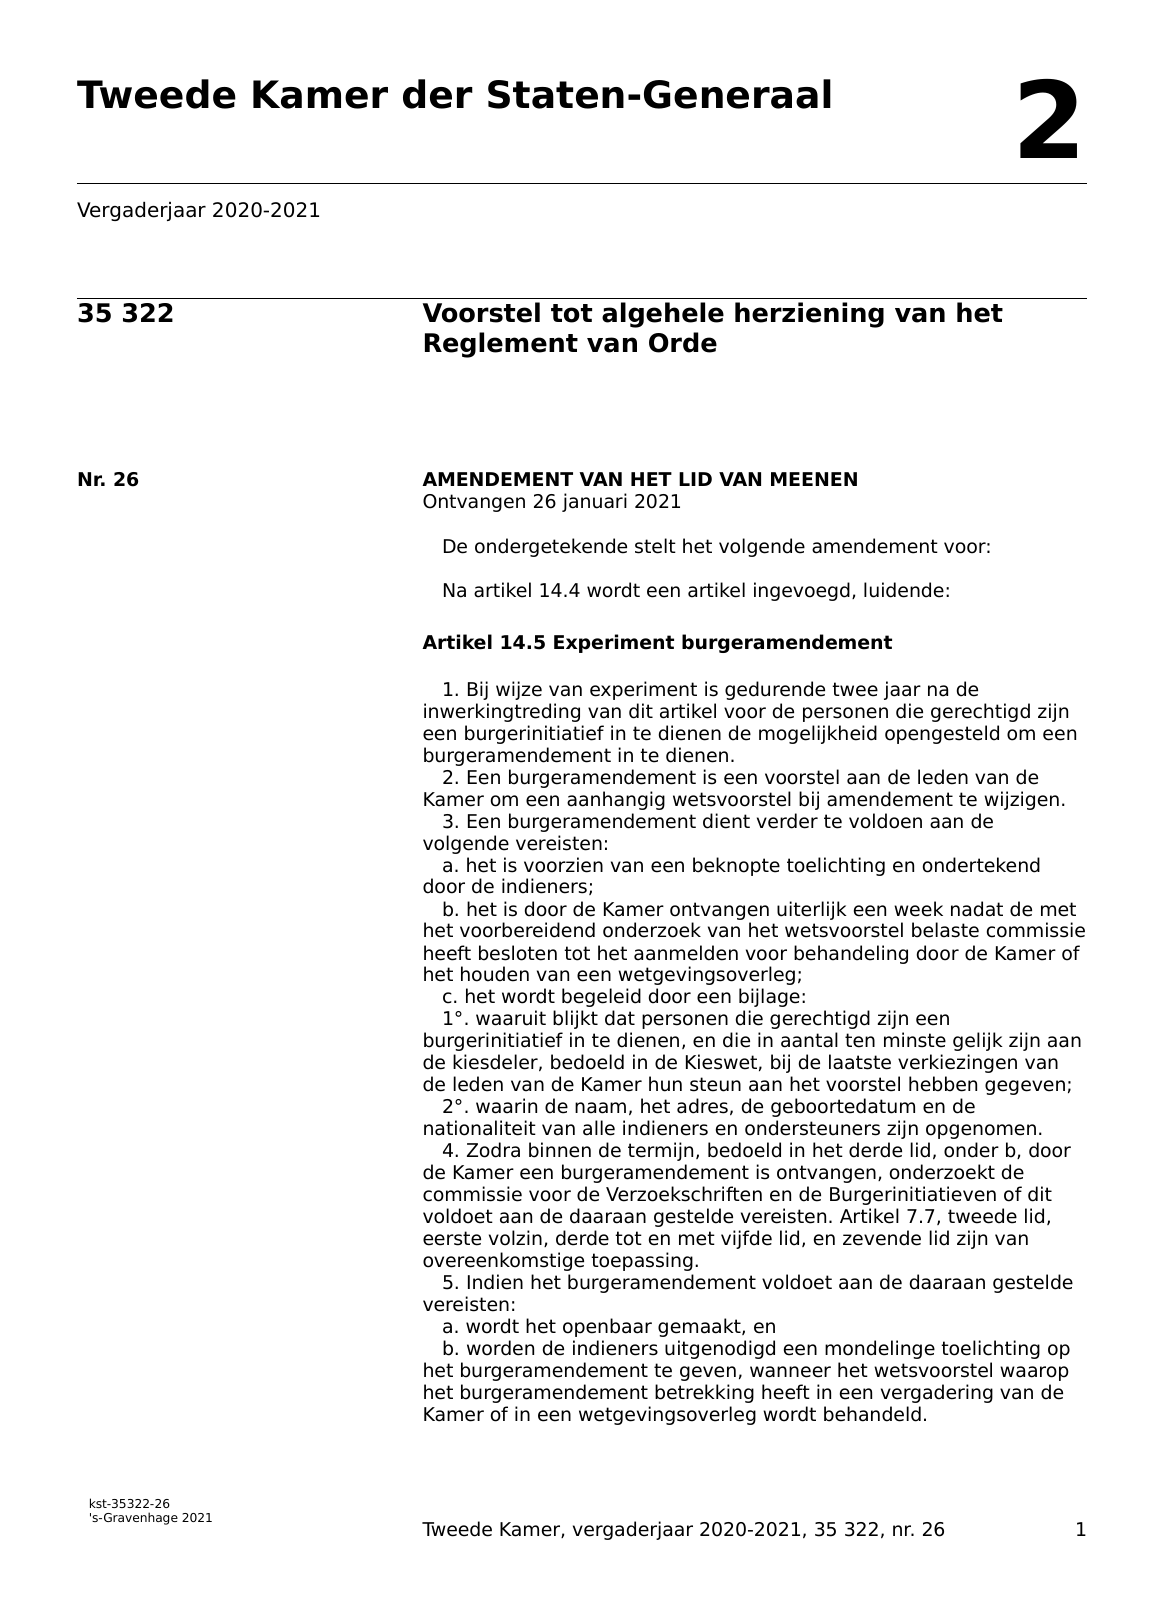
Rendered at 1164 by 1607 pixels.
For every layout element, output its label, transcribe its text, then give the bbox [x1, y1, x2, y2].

text 1°. waaruit blijkt dat personen die gerechtigd zijn een burgerinitiatief in te dienen, en die in aantal ten minste gelijk zijn aan de kiesdeler, bedoeld in de Kieswet, bij de laatste verkiezingen van de leden van de Kamer hun steun aan het voorstel hebben gegeven; [422, 1008, 1087, 1096]
text 1. Bij wijze van experiment is gedurende twee jaar na de inwerkingtreding van dit artikel voor de personen die gerechtigd zijn een burgerinitiatief in te dienen de mogelijkheid opengesteld om een burgeramendement in te dienen. [422, 679, 1087, 767]
text Na artikel 14.4 wordt een artikel ingevoegd, luidende: [422, 580, 1087, 602]
text 's-Gravenhage 2021 [88, 1511, 323, 1525]
subtitle 35 322 Voorstel tot algehele herziening van het Reglement van Orde [77, 299, 1087, 358]
text 2°. waarin de naam, het adres, de geboortedatum en de nationaliteit van alle indieners en ondersteuners zijn opgenomen. [422, 1096, 1087, 1140]
text kst-35322-26 [88, 1497, 323, 1511]
subtitle Artikel 14.5 Experiment burgeramendement [422, 632, 1087, 654]
text Ontvangen 26 januari 2021 [422, 491, 1087, 513]
text c. het wordt begeleid door een bijlage: [422, 986, 1087, 1008]
subtitle Nr. 26 AMENDEMENT VAN HET LID VAN MEENEN [77, 469, 1087, 491]
text 5. Indien het burgeramendement voldoet aan de daaraan gestelde vereisten: [422, 1272, 1087, 1316]
text 3. Een burgeramendement dient verder te voldoen aan de volgende vereisten: [422, 811, 1087, 854]
text b. het is door de Kamer ontvangen uiterlijk een week nadat de met het voorbereidend onderzoek van het wetsvoorstel belaste commissie heeft besloten tot het aanmelden voor behandeling door de Kamer of het houden van een wetgevingsoverleg; [422, 898, 1087, 986]
text b. worden de indieners uitgenodigd een mondelinge toelichting op het burgeramendement te geven, wanneer het wetsvoorstel waarop het burgeramendement betrekking heeft in een vergadering van de Kamer of in een wetgevingsoverleg wordt behandeld. [422, 1338, 1087, 1426]
text 4. Zodra binnen de termijn, bedoeld in het derde lid, onder b, door de Kamer een burgeramendement is ontvangen, onderzoekt de commissie voor de Verzoekschriften en de Burgerinitiatieven of dit voldoet aan de daaraan gestelde vereisten. Artikel 7.7, tweede lid, eerste volzin, derde tot en met vijfde lid, en zevende lid zijn van overeenkomstige toepassing. [422, 1140, 1087, 1272]
table_header 2 [886, 59, 1087, 183]
text a. het is voorzien van een beknopte toelichting en ondertekend door de indieners; [422, 854, 1087, 898]
table_cell Vergaderjaar 2020-2021 [77, 184, 1087, 298]
text 2. Een burgeramendement is een voorstel aan de leden van de Kamer om een aanhangig wetsvoorstel bij amendement te wijzigen. [422, 767, 1087, 811]
table_header Tweede Kamer der Staten-Generaal [77, 59, 886, 183]
text a. wordt het openbaar gemaakt, en [422, 1316, 1087, 1338]
text De ondergetekende stelt het volgende amendement voor: [422, 536, 1087, 557]
